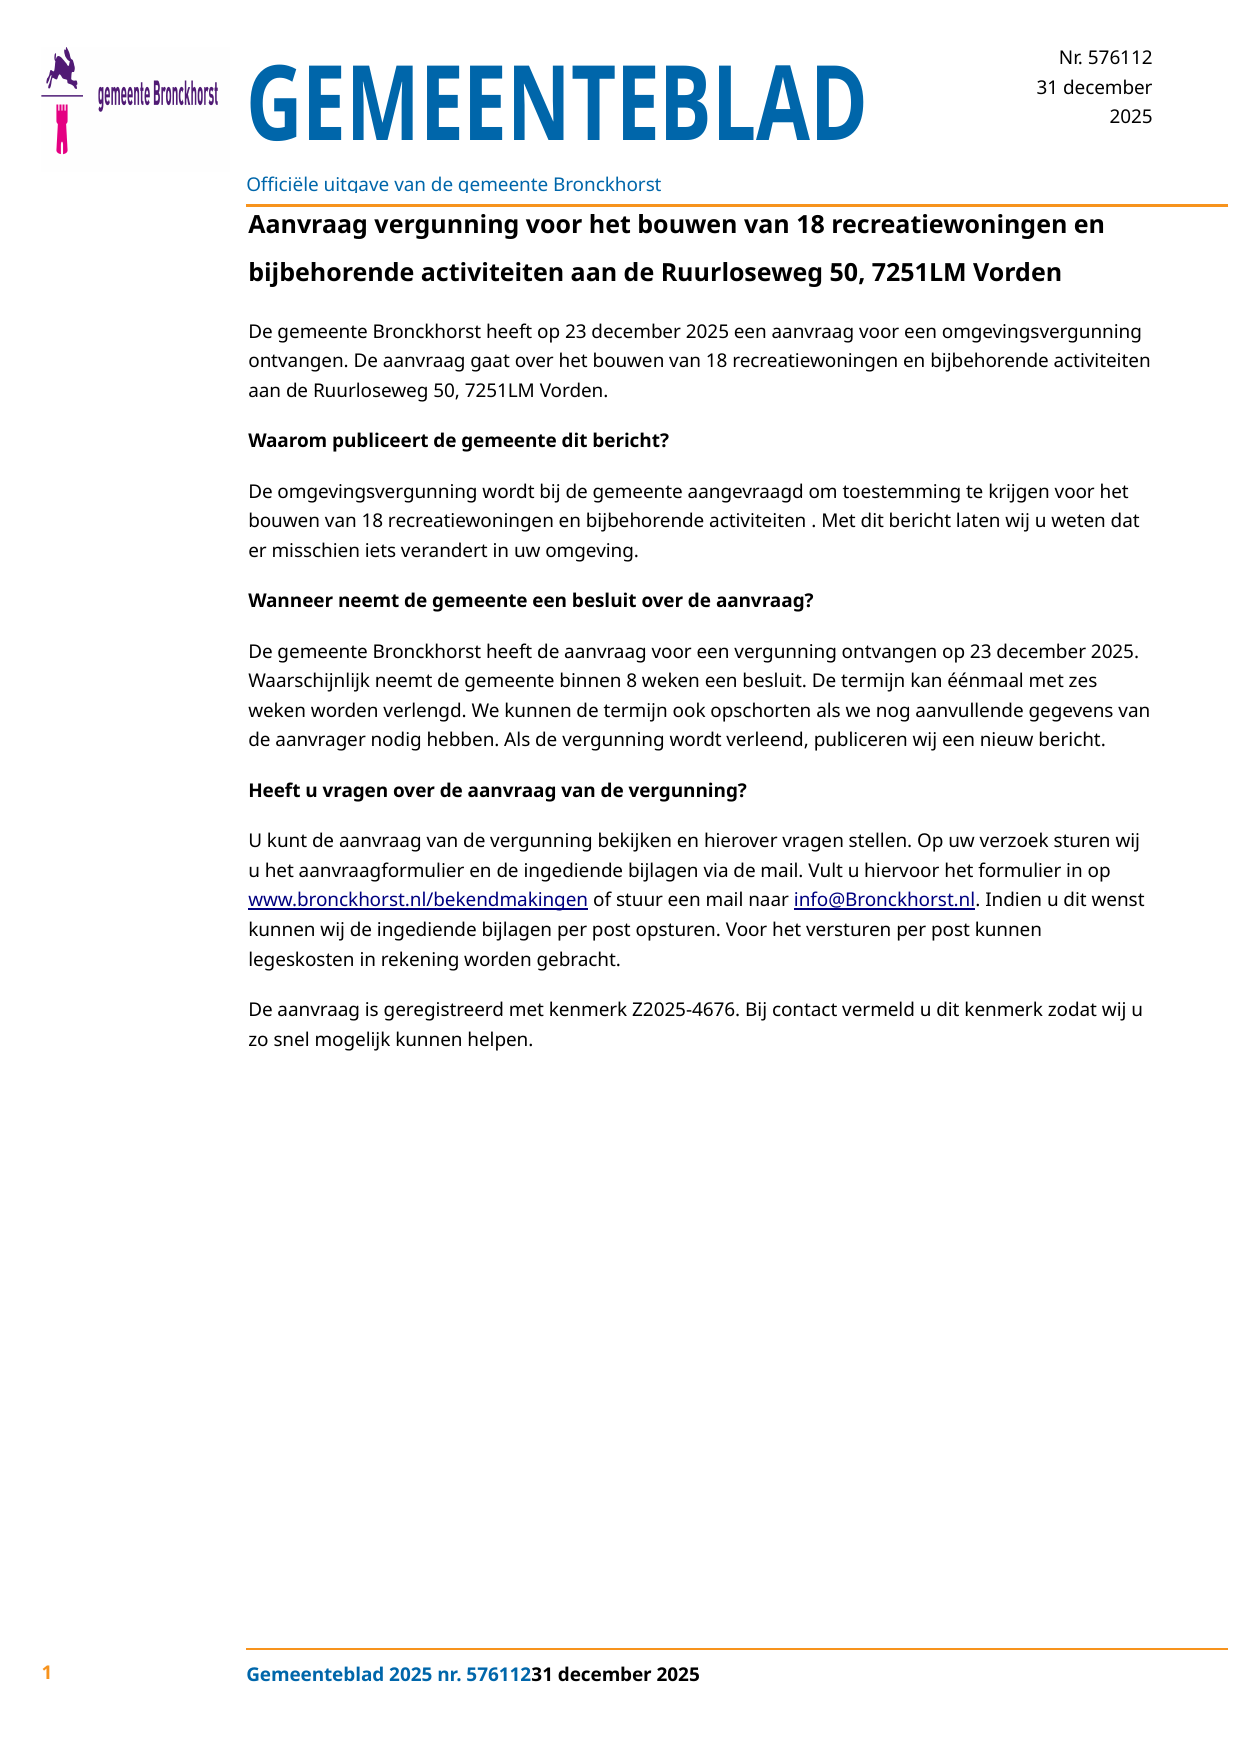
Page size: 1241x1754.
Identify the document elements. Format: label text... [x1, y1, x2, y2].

text De omgevingsvergunning wordt bij de gemeente aangevraagd om toestemming te krijgen voor het bouwen van 18 recreatiewoningen en bijbehorende activiteiten . Met dit bericht laten wij u weten dat er misschien iets verandert in uw omgeving. [248, 478, 1152, 563]
text Wanneer neemt de gemeente een besluit over de aanvraag? [248, 587, 1152, 613]
text De gemeente Bronckhorst heeft de aanvraag voor een vergunning ontvangen op 23 december 2025. Waarschijnlijk neemt de gemeente binnen 8 weken een besluit. De termijn kan éénmaal met zes weken worden verlengd. We kunnen de termijn ook opschorten als we nog aanvullende gegevens van de aanvrager nodig hebben. Als de vergunning wordt verleend, publiceren wij een nieuw bericht. [248, 638, 1152, 752]
picture [41, 47, 231, 172]
text U kunt de aanvraag van de vergunning bekijken en hierover vragen stellen. Op uw verzoek sturen wij u het aanvraagformulier en de ingediende bijlagen via de mail. Vult u hiervoor het formulier in op www.bronckhorst.nl/bekendmakingen of stuur een mail naar info@Bronckhorst.nl. Indien u dit wenst kunnen wij de ingediende bijlagen per post opsturen. Voor het versturen per post kunnen legeskosten in rekening worden gebracht. [248, 827, 1152, 972]
text Waarom publiceert de gemeente dit bericht? [248, 427, 1152, 453]
text Aanvraag vergunning voor het bouwen van 18 recreatiewoningen en bijbehorende activiteiten aan de Ruurloseweg 50, 7251LM Vorden [248, 207, 1152, 288]
text De gemeente Bronckhorst heeft op 23 december 2025 een aanvraag voor een omgevingsvergunning ontvangen. De aanvraag gaat over het bouwen van 18 recreatiewoningen en bijbehorende activiteiten aan de Ruurloseweg 50, 7251LM Vorden. [248, 318, 1152, 403]
text Heeft u vragen over de aanvraag van de vergunning? [248, 777, 1152, 803]
text De aanvraag is geregistreerd met kenmerk Z2025-4676. Bij contact vermeld u dit kenmerk zodat wij u zo snel mogelijk kunnen helpen. [248, 996, 1152, 1052]
